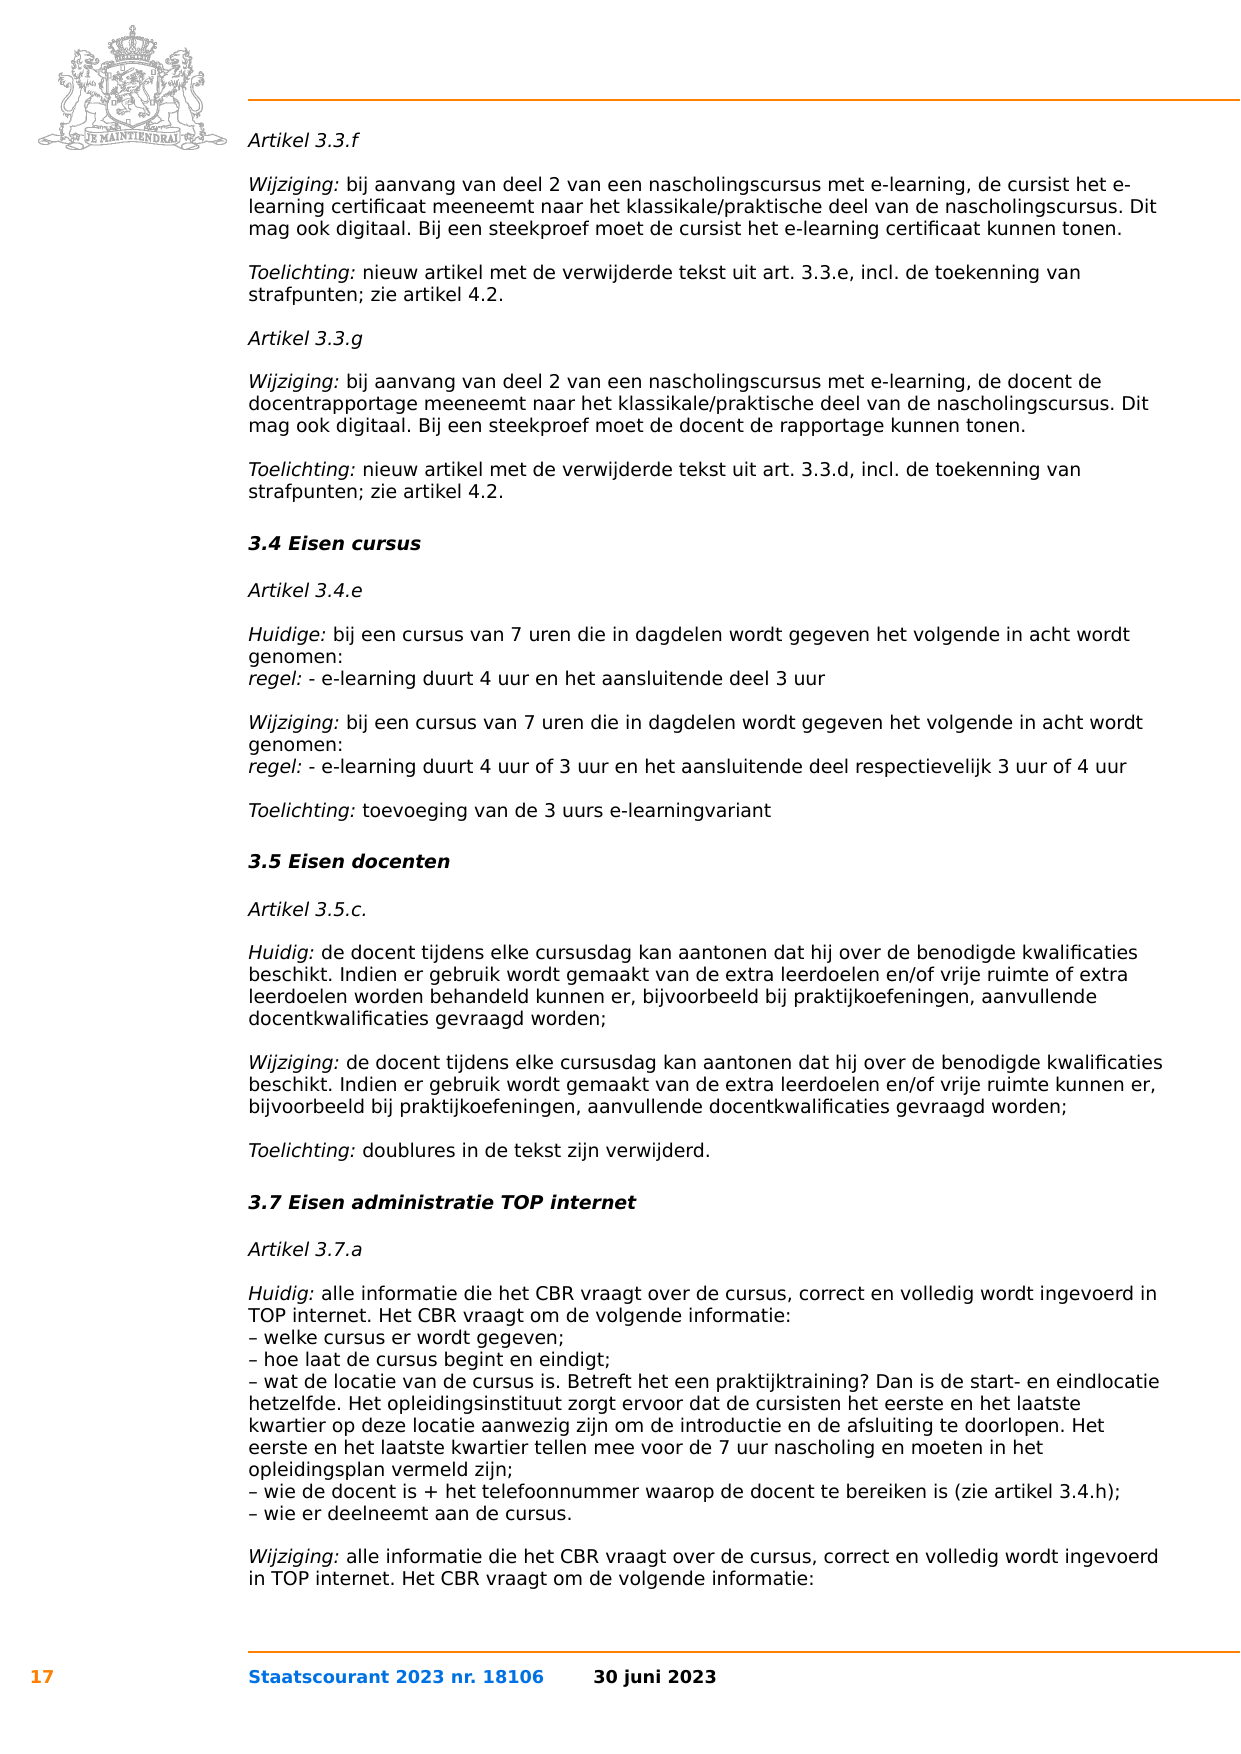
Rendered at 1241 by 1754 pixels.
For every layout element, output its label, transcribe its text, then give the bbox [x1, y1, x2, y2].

text – wie de docent is + het telefoonnummer waarop de docent te bereiken is (zie artikel 3.4.h); [248, 1481, 1163, 1502]
text Toelichting: nieuw artikel met de verwijderde tekst uit art. 3.3.e, incl. de toekenning van strafpunten; zie artikel 4.2. [248, 262, 1163, 306]
text – wie er deelneemt aan de cursus. [248, 1502, 1163, 1524]
text regel: - e-learning duurt 4 uur of 3 uur en het aansluitende deel respectievelijk 3 uur of 4 uur [248, 756, 1163, 778]
text – hoe laat de cursus begint en eindigt; [248, 1349, 1163, 1371]
text – wat de locatie van de cursus is. Betreft het een praktijktraining? Dan is de start- en eindlocatie hetzelfde. Het opleidingsinstituut zorgt ervoor dat de cursisten het eerste en het laatste kwartier op deze locatie aanwezig zijn om de introductie en de afsluiting te doorlopen. Het eerste en het laatste kwartier tellen mee voor de 7 uur nascholing en moeten in het opleidingsplan vermeld zijn; [248, 1371, 1163, 1481]
subtitle Artikel 3.5.c. [248, 898, 1163, 920]
text Wijziging: de docent tijdens elke cursusdag kan aantonen dat hij over de benodigde kwalificaties beschikt. Indien er gebruik wordt gemaakt van de extra leerdoelen en/of vrije ruimte kunnen er, bijvoorbeeld bij praktijkoefeningen, aanvullende docentkwalificaties gevraagd worden; [248, 1052, 1163, 1118]
text Toelichting: nieuw artikel met de verwijderde tekst uit art. 3.3.d, incl. de toekenning van strafpunten; zie artikel 4.2. [248, 459, 1163, 503]
text Wijziging: bij een cursus van 7 uren die in dagdelen wordt gegeven het volgende in acht wordt genomen: [248, 712, 1163, 756]
text Wijziging: bij aanvang van deel 2 van een nascholingscursus met e-learning, de docent de docentrapportage meeneemt naar het klassikale/praktische deel van de nascholingscursus. Dit mag ook digitaal. Bij een steekproef moet de docent de rapportage kunnen tonen. [248, 371, 1163, 437]
text Wijziging: alle informatie die het CBR vraagt over de cursus, correct en volledig wordt ingevoerd in TOP internet. Het CBR vraagt om de volgende informatie: [248, 1546, 1163, 1590]
picture [38, 25, 227, 150]
text Huidig: de docent tijdens elke cursusdag kan aantonen dat hij over de benodigde kwalificaties beschikt. Indien er gebruik wordt gemaakt van de extra leerdoelen en/of vrije ruimte of extra leerdoelen worden behandeld kunnen er, bijvoorbeeld bij praktijkoefeningen, aanvullende docentkwalificaties gevraagd worden; [248, 942, 1163, 1030]
subtitle 3.5 Eisen docenten [248, 851, 1163, 873]
text Huidig: alle informatie die het CBR vraagt over de cursus, correct en volledig wordt ingevoerd in TOP internet. Het CBR vraagt om de volgende informatie: [248, 1283, 1163, 1327]
subtitle 3.4 Eisen cursus [248, 533, 1163, 555]
text Toelichting: doublures in de tekst zijn verwijderd. [248, 1140, 1163, 1162]
text Wijziging: bij aanvang van deel 2 van een nascholingscursus met e-learning, de cursist het e-learning certificaat meeneemt naar het klassikale/praktische deel van de nascholingscursus. Dit mag ook digitaal. Bij een steekproef moet de cursist het e-learning certificaat kunnen tonen. [248, 174, 1163, 240]
subtitle 3.7 Eisen administratie TOP internet [248, 1192, 1163, 1214]
subtitle Artikel 3.3.f [248, 130, 1163, 152]
subtitle Artikel 3.3.g [248, 327, 1163, 349]
text – welke cursus er wordt gegeven; [248, 1327, 1163, 1349]
subtitle Artikel 3.4.e [248, 580, 1163, 602]
text Toelichting: toevoeging van de 3 uurs e-learningvariant [248, 799, 1163, 821]
subtitle Artikel 3.7.a [248, 1239, 1163, 1261]
text Huidige: bij een cursus van 7 uren die in dagdelen wordt gegeven het volgende in acht wordt genomen: [248, 624, 1163, 668]
text regel: - e-learning duurt 4 uur en het aansluitende deel 3 uur [248, 668, 1163, 690]
